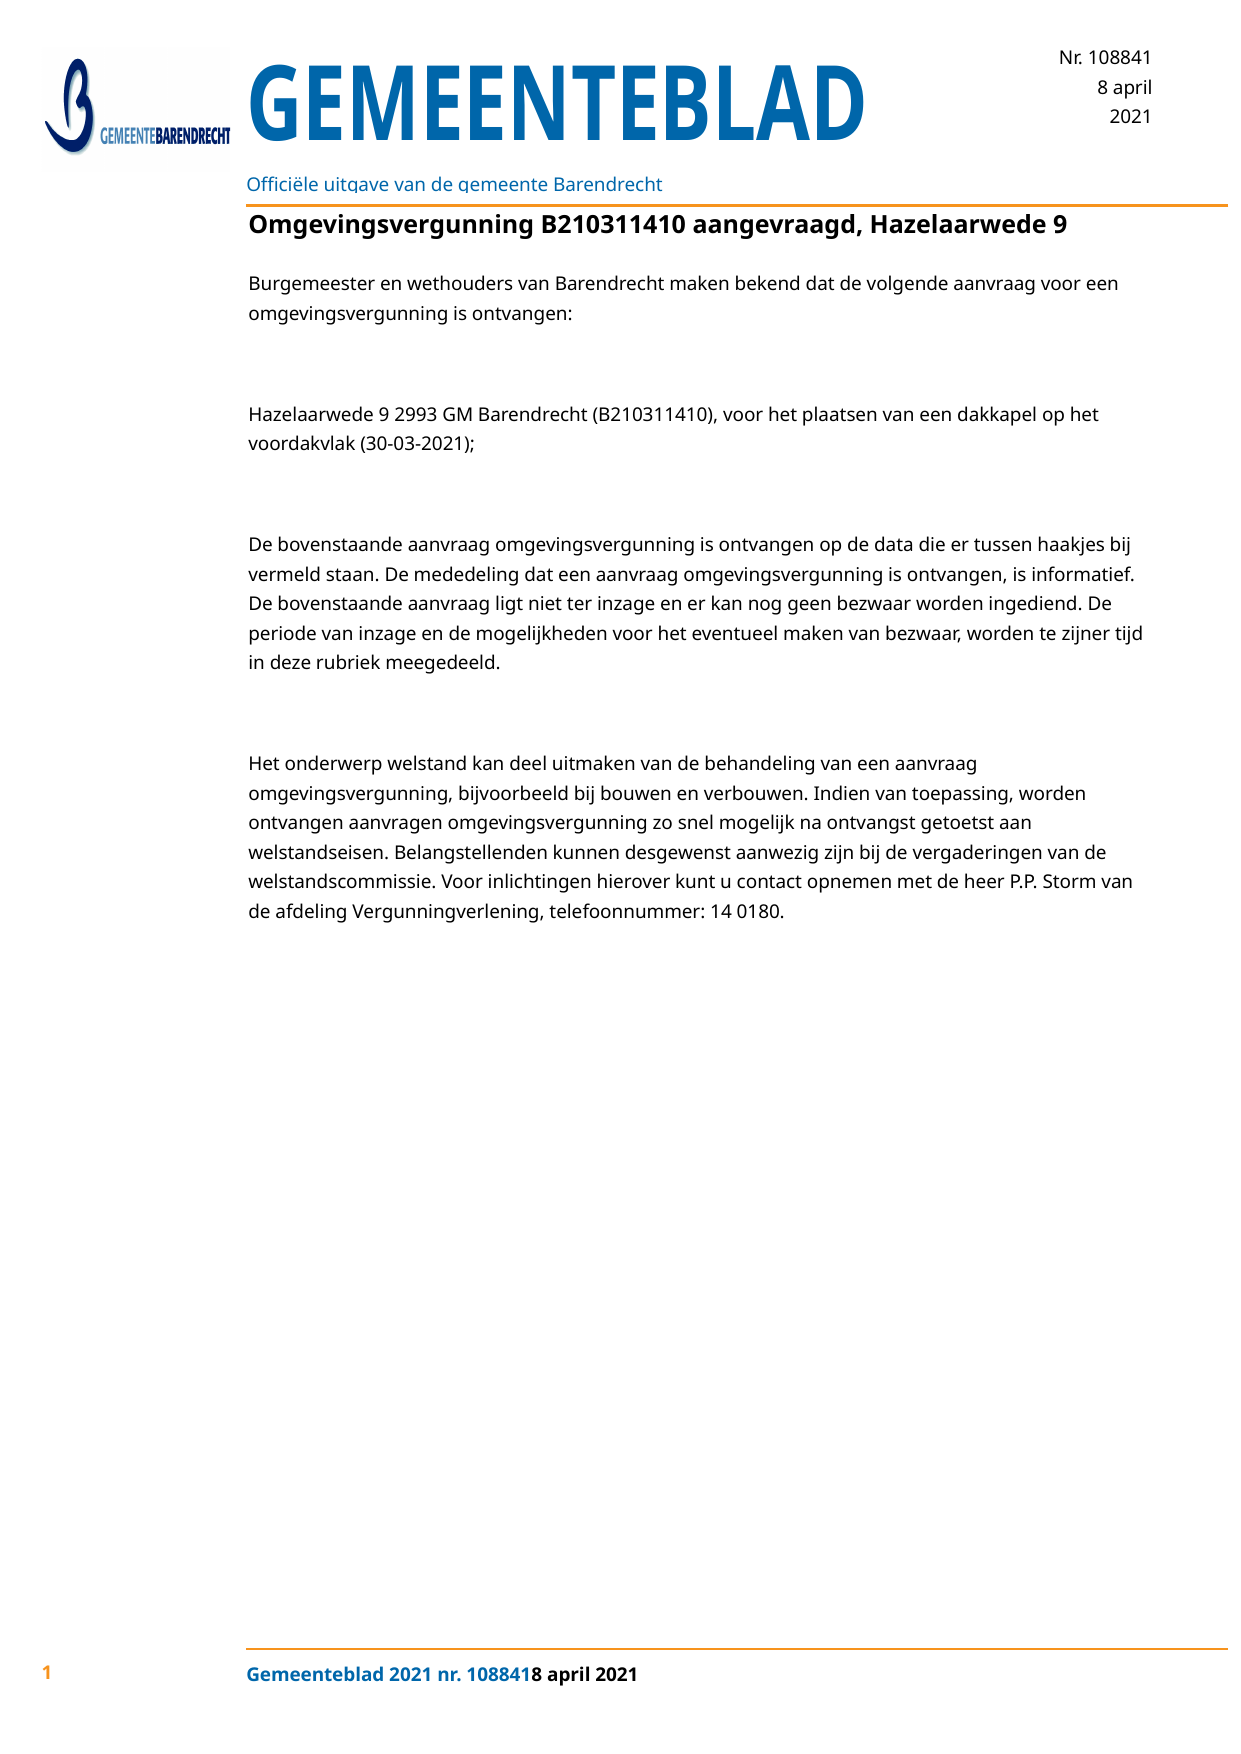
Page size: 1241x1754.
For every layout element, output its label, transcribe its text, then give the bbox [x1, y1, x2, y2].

picture [41, 47, 231, 172]
text Omgevingsvergunning B210311410 aangevraagd, Hazelaarwede 9 [248, 207, 1152, 241]
text De bovenstaande aanvraag omgevingsvergunning is ontvangen op de data die er tussen haakjes bij vermeld staan. De mededeling dat een aanvraag omgevingsvergunning is ontvangen, is informatief. De bovenstaande aanvraag ligt niet ter inzage en er kan nog geen bezwaar worden ingediend. De periode van inzage en de mogelijkheden voor het eventueel maken van bezwaar, worden te zijner tijd in deze rubriek meegedeeld. [248, 531, 1152, 675]
text Burgemeester en wethouders van Barendrecht maken bekend dat de volgende aanvraag voor een omgevingsvergunning is ontvangen: [248, 270, 1152, 326]
text Hazelaarwede 9 2993 GM Barendrecht (B210311410), voor het plaatsen van een dakkapel op het voordakvlak (30-03-2021); [248, 401, 1152, 456]
text Het onderwerp welstand kan deel uitmaken van de behandeling van een aanvraag omgevingsvergunning, bijvoorbeeld bij bouwen en verbouwen. Indien van toepassing, worden ontvangen aanvragen omgevingsvergunning zo snel mogelijk na ontvangst getoetst aan welstandseisen. Belangstellenden kunnen desgewenst aanwezig zijn bij de vergaderingen van de welstandscommissie. Voor inlichtingen hierover kunt u contact opnemen met de heer P.P. Storm van de afdeling Vergunningverlening, telefoonnummer: 14 0180. [248, 750, 1152, 924]
